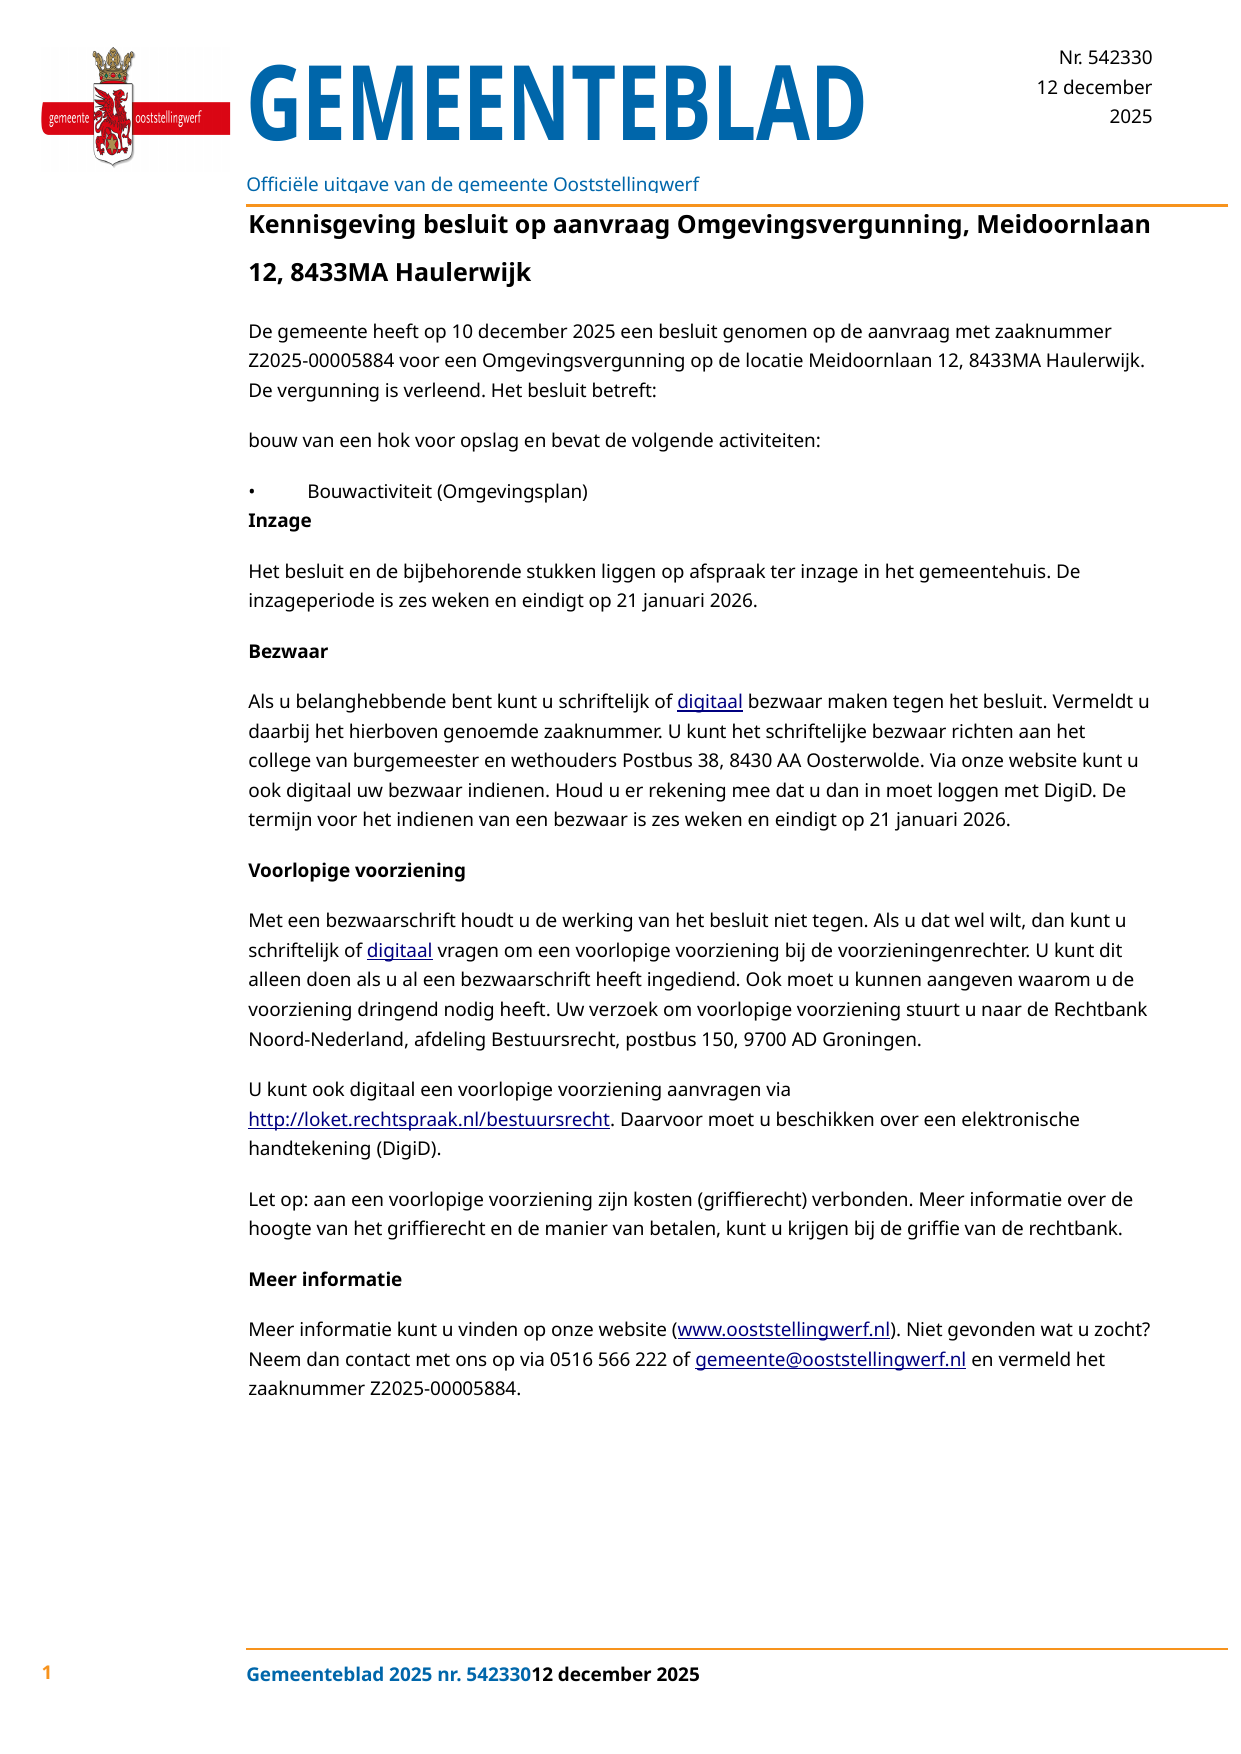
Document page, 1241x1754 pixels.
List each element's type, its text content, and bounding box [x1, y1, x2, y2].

text Met een bezwaarschrift houdt u de werking van het besluit niet tegen. Als u dat wel wilt, dan kunt u schriftelijk of digitaal vragen om een voorlopige voorziening bij de voorzieningenrechter. U kunt dit alleen doen als u al een bezwaarschrift heeft ingediend. Ook moet u kunnen aangeven waarom u de voorziening dringend nodig heeft. Uw verzoek om voorlopige voorziening stuurt u naar de Rechtbank Noord-Nederland, afdeling Bestuursrecht, postbus 150, 9700 AD Groningen. [248, 907, 1152, 1052]
text bouw van een hok voor opslag en bevat de volgende activiteiten: [248, 427, 1152, 453]
list Bouwactiviteit (Omgevingsplan) [248, 478, 1152, 504]
text Meer informatie [248, 1266, 1152, 1292]
text De gemeente heeft op 10 december 2025 een besluit genomen op de aanvraag met zaaknummer Z2025-00005884 voor een Omgevingsvergunning op de locatie Meidoornlaan 12, 8433MA Haulerwijk. De vergunning is verleend. Het besluit betreft: [248, 318, 1152, 403]
text Let op: aan een voorlopige voorziening zijn kosten (griffierecht) verbonden. Meer informatie over de hoogte van het griffierecht en de manier van betalen, kunt u krijgen bij de griffie van de rechtbank. [248, 1186, 1152, 1241]
text Inzage [248, 507, 1152, 533]
picture [41, 47, 231, 172]
text U kunt ook digitaal een voorlopige voorziening aanvragen via http://loket.rechtspraak.nl/bestuursrecht. Daarvoor moet u beschikken over een elektronische handtekening (DigiD). [248, 1076, 1152, 1161]
text Kennisgeving besluit op aanvraag Omgevingsvergunning, Meidoornlaan 12, 8433MA Haulerwijk [248, 207, 1152, 288]
text Bezwaar [248, 638, 1152, 664]
text Als u belanghebbende bent kunt u schriftelijk of digitaal bezwaar maken tegen het besluit. Vermeldt u daarbij het hierboven genoemde zaaknummer. U kunt het schriftelijke bezwaar richten aan het college van burgemeester en wethouders Postbus 38, 8430 AA Oosterwolde. Via onze website kunt u ook digitaal uw bezwaar indienen. Houd u er rekening mee dat u dan in moet loggen met DigiD. De termijn voor het indienen van een bezwaar is zes weken en eindigt op 21 januari 2026. [248, 688, 1152, 832]
text Het besluit en de bijbehorende stukken liggen op afspraak ter inzage in het gemeentehuis. De inzageperiode is zes weken en eindigt op 21 januari 2026. [248, 558, 1152, 613]
text Voorlopige voorziening [248, 857, 1152, 883]
text Meer informatie kunt u vinden op onze website (www.ooststellingwerf.nl). Niet gevonden wat u zocht? Neem dan contact met ons op via 0516 566 222 of gemeente@ooststellingwerf.nl en vermeld het zaaknummer Z2025-00005884. [248, 1316, 1152, 1401]
